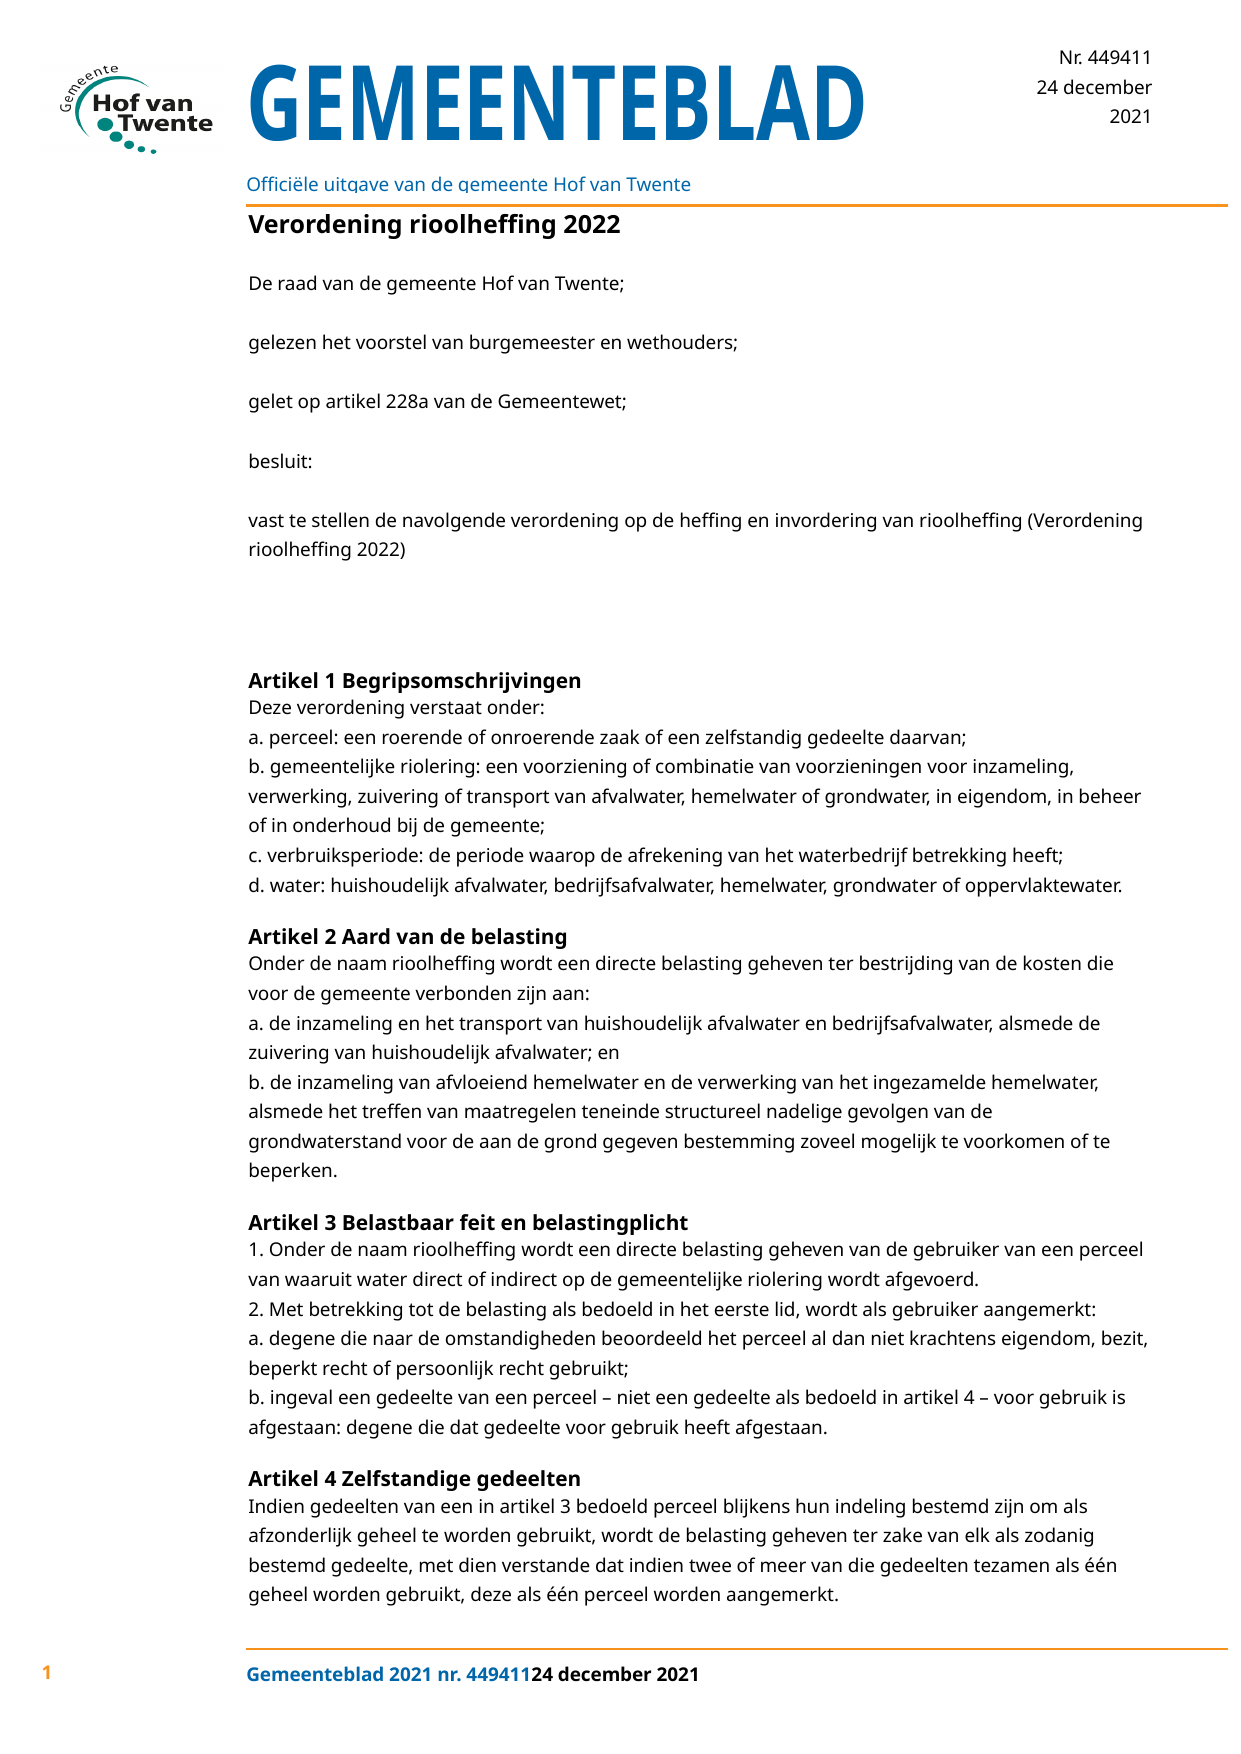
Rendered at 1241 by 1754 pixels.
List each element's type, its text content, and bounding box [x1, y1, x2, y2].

picture [41, 47, 231, 172]
text d. water: huishoudelijk afvalwater, bedrijfsafvalwater, hemelwater, grondwater of oppervlaktewater. [248, 872, 1152, 897]
text c. verbruiksperiode: de periode waarop de afrekening van het waterbedrijf betrekking heeft; [248, 842, 1152, 868]
text De raad van de gemeente Hof van Twente; [248, 270, 1152, 296]
text Onder de naam rioolheffing wordt een directe belasting geheven ter bestrijding van de kosten die voor de gemeente verbonden zijn aan: [248, 951, 1152, 1006]
text a. de inzameling en het transport van huishoudelijk afvalwater en bedrijfsafvalwater, alsmede de zuivering van huishoudelijk afvalwater; en [248, 1010, 1152, 1065]
text b. gemeentelijke riolering: een voorziening of combinatie van voorzieningen voor inzameling, verwerking, zuivering of transport van afvalwater, hemelwater of grondwater, in eigendom, in beheer of in onderhoud bij de gemeente; [248, 753, 1152, 838]
text besluit: [248, 448, 1152, 473]
text gelezen het voorstel van burgemeester en wethouders; [248, 329, 1152, 355]
text b. ingeval een gedeelte van een perceel – niet een gedeelte als bedoeld in artikel 4 – voor gebruik is afgestaan: degene die dat gedeelte voor gebruik heeft afgestaan. [248, 1384, 1152, 1440]
text b. de inzameling van afvloeiend hemelwater en de verwerking van het ingezamelde hemelwater, alsmede het treffen van maatregelen teneinde structureel nadelige gevolgen van de grondwaterstand voor de aan de grond gegeven bestemming zoveel mogelijk te voorkomen of te beperken. [248, 1069, 1152, 1183]
text Indien gedeelten van een in artikel 3 bedoeld perceel blijkens hun indeling bestemd zijn om als afzonderlijk geheel te worden gebruikt, wordt de belasting geheven ter zake van elk als zodanig bestemd gedeelte, met dien verstande dat indien twee of meer van die gedeelten tezamen als één geheel worden gebruikt, deze als één perceel worden aangemerkt. [248, 1493, 1152, 1607]
text a. degene die naar de omstandigheden beoordeeld het perceel al dan niet krachtens eigendom, bezit, beperkt recht of persoonlijk recht gebruikt; [248, 1325, 1152, 1381]
text Verordening rioolheffing 2022 [248, 207, 1152, 241]
text Deze verordening verstaat onder: [248, 694, 1152, 720]
text gelet op artikel 228a van de Gemeentewet; [248, 389, 1152, 414]
text Artikel 1 Begripsomschrijvingen [248, 666, 1152, 694]
text 1. Onder de naam rioolheffing wordt een directe belasting geheven van de gebruiker van een perceel van waaruit water direct of indirect op de gemeentelijke riolering wordt afgevoerd. [248, 1237, 1152, 1292]
text a. perceel: een roerende of onroerende zaak of een zelfstandig gedeelte daarvan; [248, 724, 1152, 749]
text 2. Met betrekking tot de belasting als bedoeld in het eerste lid, wordt als gebruiker aangemerkt: [248, 1296, 1152, 1321]
text vast te stellen de navolgende verordening op de heffing en invordering van rioolheffing (Verordening rioolheffing 2022) [248, 507, 1152, 562]
text Artikel 2 Aard van de belasting [248, 922, 1152, 951]
text Artikel 4 Zelfstandige gedeelten [248, 1464, 1152, 1493]
text Artikel 3 Belastbaar feit en belastingplicht [248, 1208, 1152, 1237]
